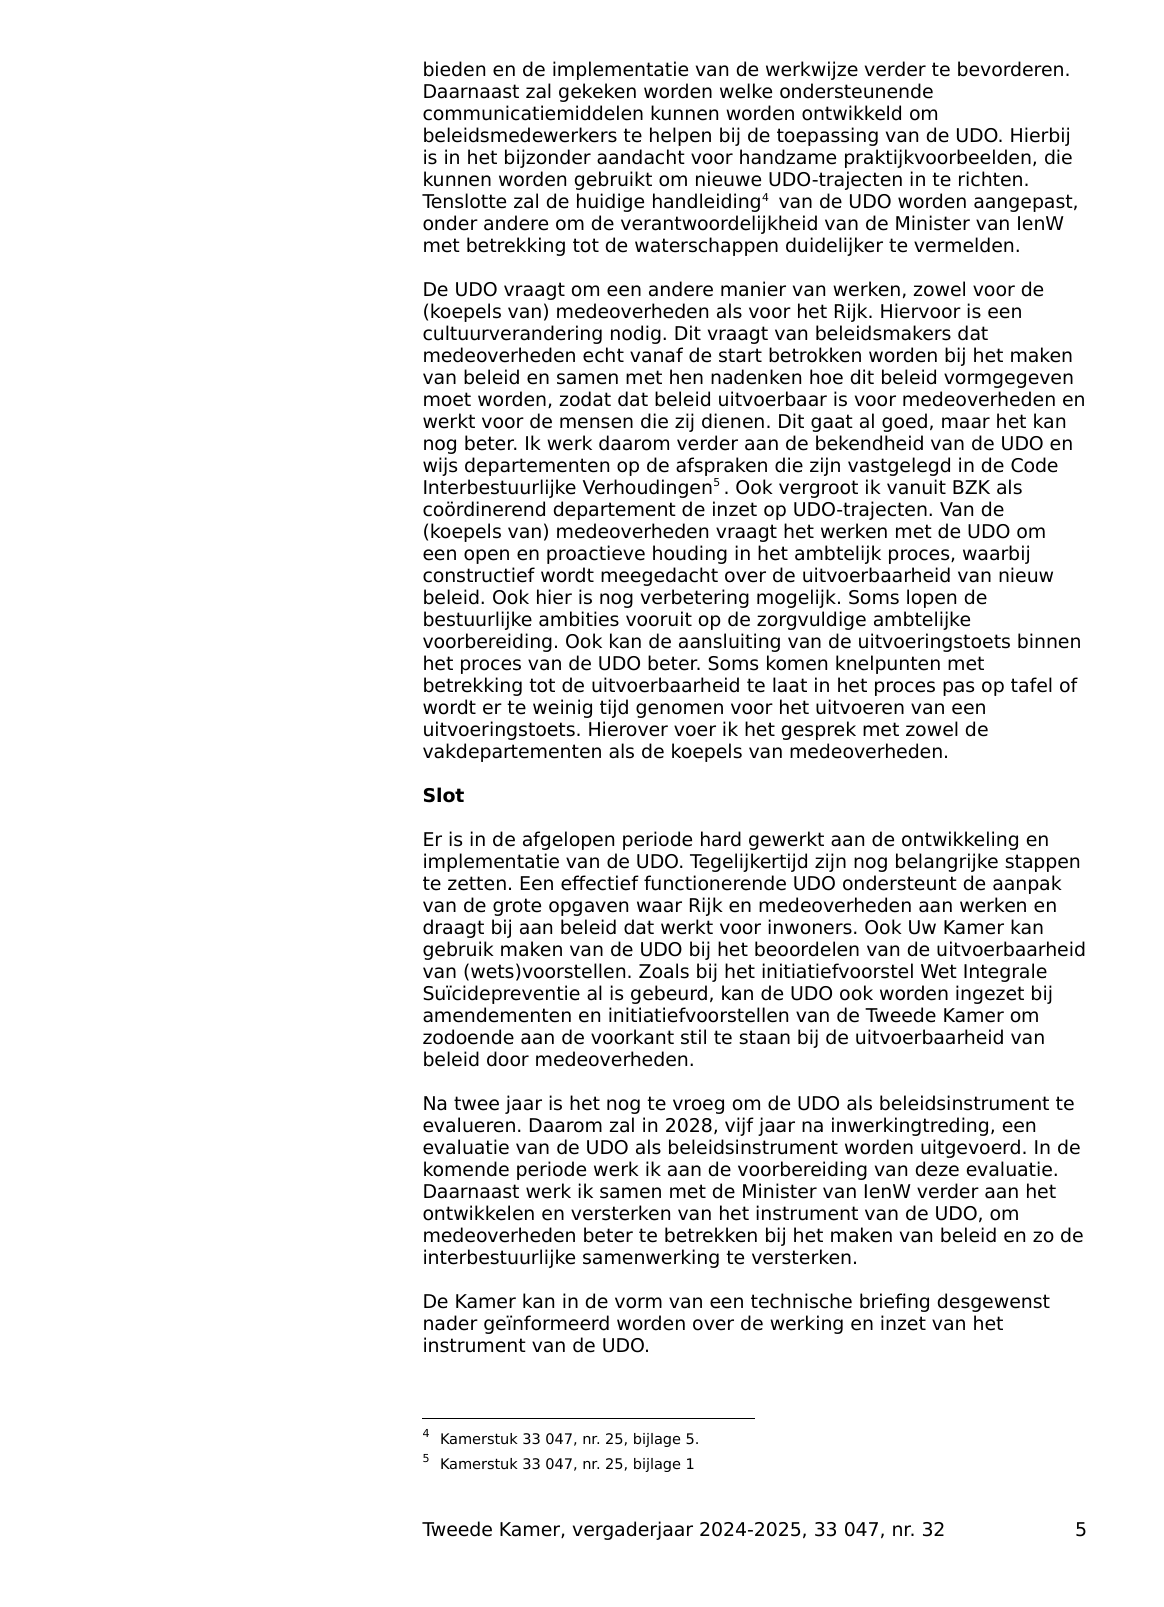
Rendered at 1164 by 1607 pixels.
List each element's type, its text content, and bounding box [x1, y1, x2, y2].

text De UDO vraagt om een andere manier van werken, zowel voor de (koepels van) medeoverheden als voor het Rijk. Hiervoor is een cultuurverandering nodig. Dit vraagt van beleidsmakers dat medeoverheden echt vanaf de start betrokken worden bij het maken van beleid en samen met hen nadenken hoe dit beleid vormgegeven moet worden, zodat dat beleid uitvoerbaar is voor medeoverheden en werkt voor de mensen die zij dienen. Dit gaat al goed, maar het kan nog beter. Ik werk daarom verder aan de bekendheid van de UDO en wijs departementen op de afspraken die zijn vastgelegd in de Code Interbestuurlijke Verhoudingen. Ook vergroot ik vanuit BZK als coördinerend departement de inzet op UDO-trajecten. Van de (koepels van) medeoverheden vraagt het werken met de UDO om een open en proactieve houding in het ambtelijk proces, waarbij constructief wordt meegedacht over de uitvoerbaarheid van nieuw beleid. Ook hier is nog verbetering mogelijk. Soms lopen de bestuurlijke ambities vooruit op de zorgvuldige ambtelijke voorbereiding. Ook kan de aansluiting van de uitvoeringstoets binnen het proces van de UDO beter. Soms komen knelpunten met betrekking tot de uitvoerbaarheid te laat in het proces pas op tafel of wordt er te weinig tijd genomen voor het uitvoeren van een uitvoeringstoets. Hierover voer ik het gesprek met zowel de vakdepartementen als de koepels van medeoverheden. [422, 279, 1087, 763]
text Kamerstuk 33 047, nr. 25, bijlage 1 [422, 1452, 1087, 1474]
text Kamerstuk 33 047, nr. 25, bijlage 5. [422, 1427, 1087, 1449]
text De Kamer kan in de vorm van een technische briefing desgewenst nader geïnformeerd worden over de werking en inzet van het instrument van de UDO. [422, 1291, 1087, 1357]
text Na twee jaar is het nog te vroeg om de UDO als beleidsinstrument te evalueren. Daarom zal in 2028, vijf jaar na inwerkingtreding, een evaluatie van de UDO als beleidsinstrument worden uitgevoerd. In de komende periode werk ik aan de voorbereiding van deze evaluatie. Daarnaast werk ik samen met de Minister van IenW verder aan het ontwikkelen en versterken van het instrument van de UDO, om medeoverheden beter te betrekken bij het maken van beleid en zo de interbestuurlijke samenwerking te versterken. [422, 1093, 1087, 1269]
text Er is in de afgelopen periode hard gewerkt aan de ontwikkeling en implementatie van de UDO. Tegelijkertijd zijn nog belangrijke stappen te zetten. Een effectief functionerende UDO ondersteunt de aanpak van de grote opgaven waar Rijk en medeoverheden aan werken en draagt bij aan beleid dat werkt voor inwoners. Ook Uw Kamer kan gebruik maken van de UDO bij het beoordelen van de uitvoerbaarheid van (wets)voorstellen. Zoals bij het initiatiefvoorstel Wet Integrale Suïcidepreventie al is gebeurd, kan de UDO ook worden ingezet bij amendementen en initiatiefvoorstellen van de Tweede Kamer om zodoende aan de voorkant stil te staan bij de uitvoerbaarheid van beleid door medeoverheden. [422, 829, 1087, 1071]
text bieden en de implementatie van de werkwijze verder te bevorderen. Daarnaast zal gekeken worden welke ondersteunende communicatiemiddelen kunnen worden ontwikkeld om beleidsmedewerkers te helpen bij de toepassing van de UDO. Hierbij is in het bijzonder aandacht voor handzame praktijkvoorbeelden, die kunnen worden gebruikt om nieuwe UDO-trajecten in te richten. Tenslotte zal de huidige handleiding van de UDO worden aangepast, onder andere om de verantwoordelijkheid van de Minister van IenW met betrekking tot de waterschappen duidelijker te vermelden. [422, 59, 1087, 257]
subtitle Slot [422, 785, 1087, 807]
